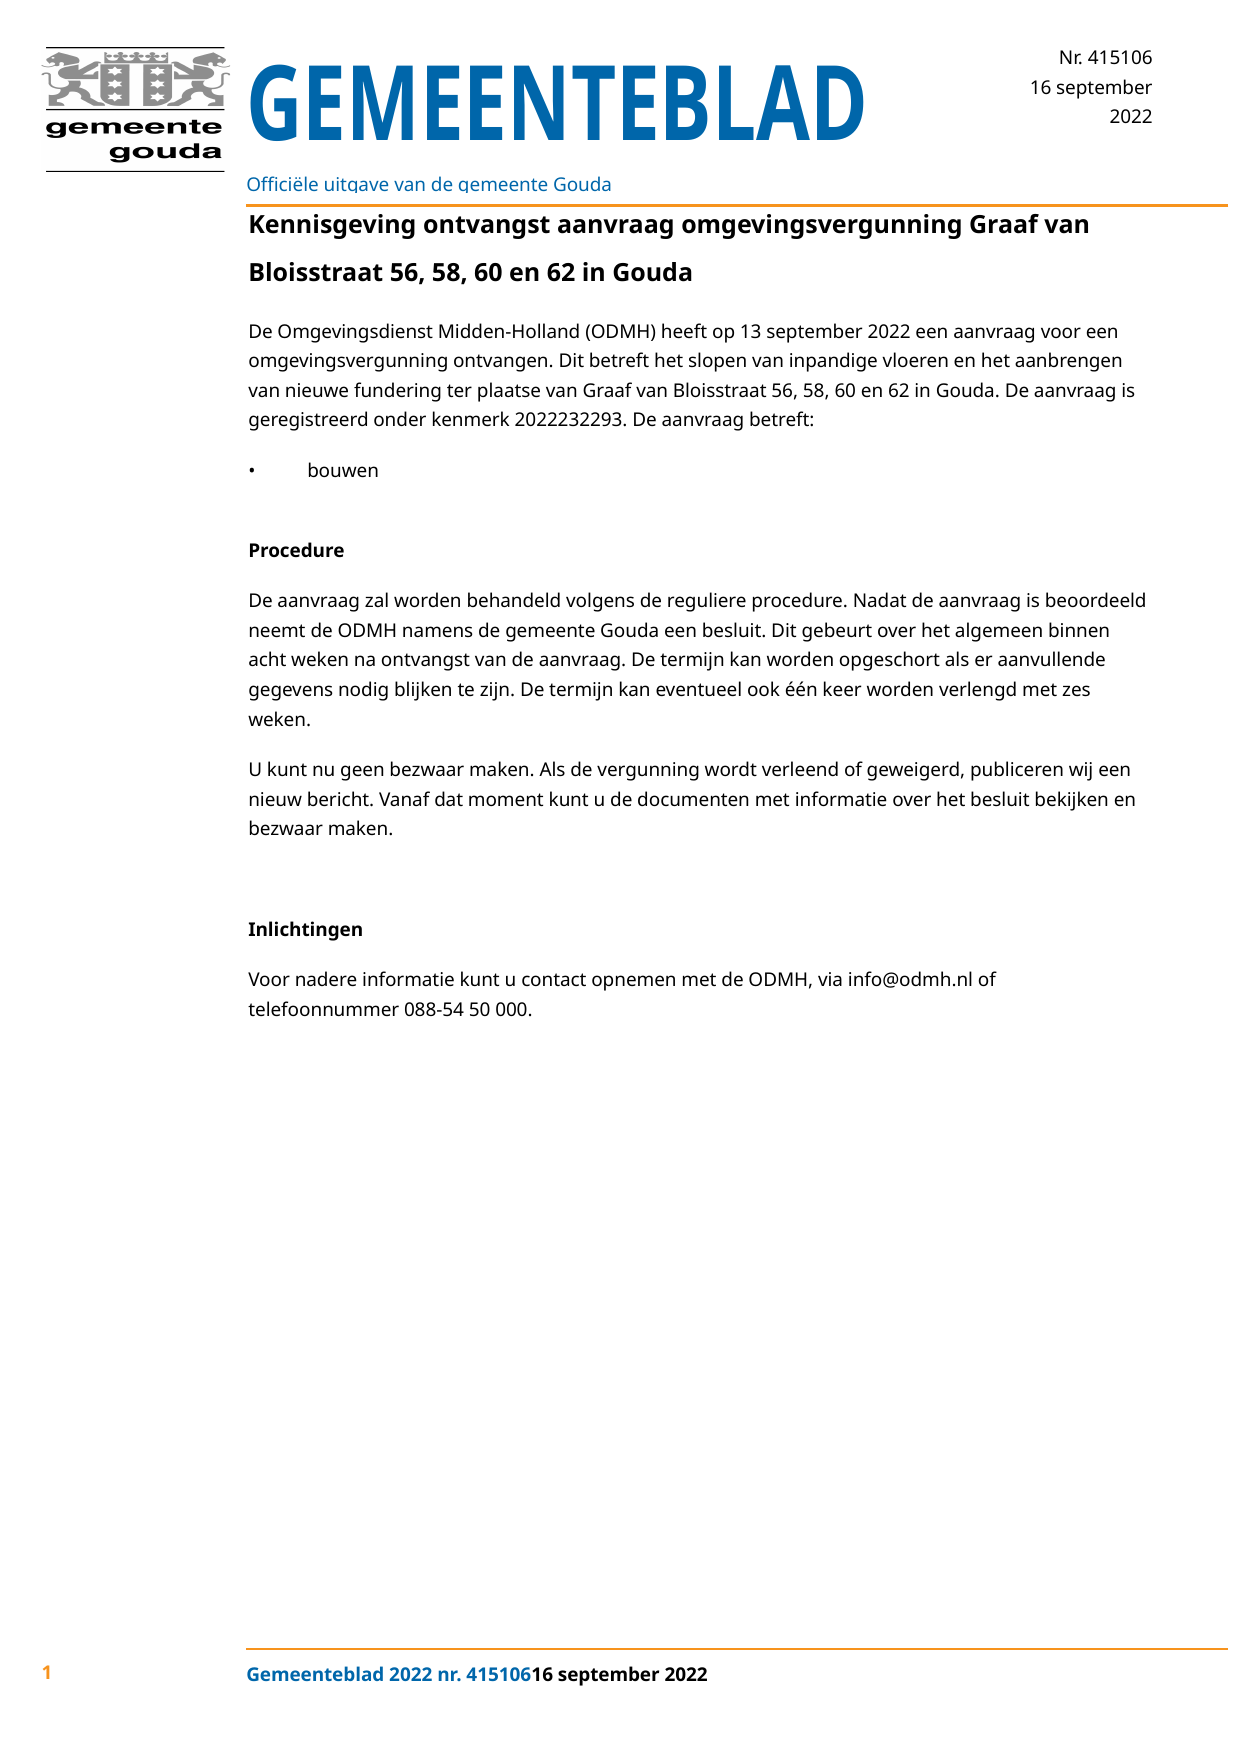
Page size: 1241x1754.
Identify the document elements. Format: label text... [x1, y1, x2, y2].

picture [41, 47, 231, 172]
text Voor nadere informatie kunt u contact opnemen met de ODMH, via info@odmh.nl of telefoonnummer 088-54 50 000. [248, 967, 1152, 1022]
text Inlichtingen [248, 916, 1152, 942]
text De aanvraag zal worden behandeld volgens de reguliere procedure. Nadat de aanvraag is beoordeeld neemt de ODMH namens de gemeente Gouda een besluit. Dit gebeurt over het algemeen binnen acht weken na ontvangst van de aanvraag. De termijn kan worden opgeschort als er aanvullende gegevens nodig blijken te zijn. De termijn kan eventueel ook één keer worden verlengd met zes weken. [248, 587, 1152, 732]
text Procedure [248, 537, 1152, 563]
text U kunt nu geen bezwaar maken. Als de vergunning wordt verleend of geweigerd, publiceren wij een nieuw bericht. Vanaf dat moment kunt u de documenten met informatie over het besluit bekijken en bezwaar maken. [248, 756, 1152, 841]
text De Omgevingsdienst Midden-Holland (ODMH) heeft op 13 september 2022 een aanvraag voor een omgevingsvergunning ontvangen. Dit betreft het slopen van inpandige vloeren en het aanbrengen van nieuwe fundering ter plaatse van Graaf van Bloisstraat 56, 58, 60 en 62 in Gouda. De aanvraag is geregistreerd onder kenmerk 2022232293. De aanvraag betreft: [248, 318, 1152, 432]
text Kennisgeving ontvangst aanvraag omgevingsvergunning Graaf van Bloisstraat 56, 58, 60 en 62 in Gouda [248, 207, 1152, 288]
list bouwen [248, 457, 1152, 483]
